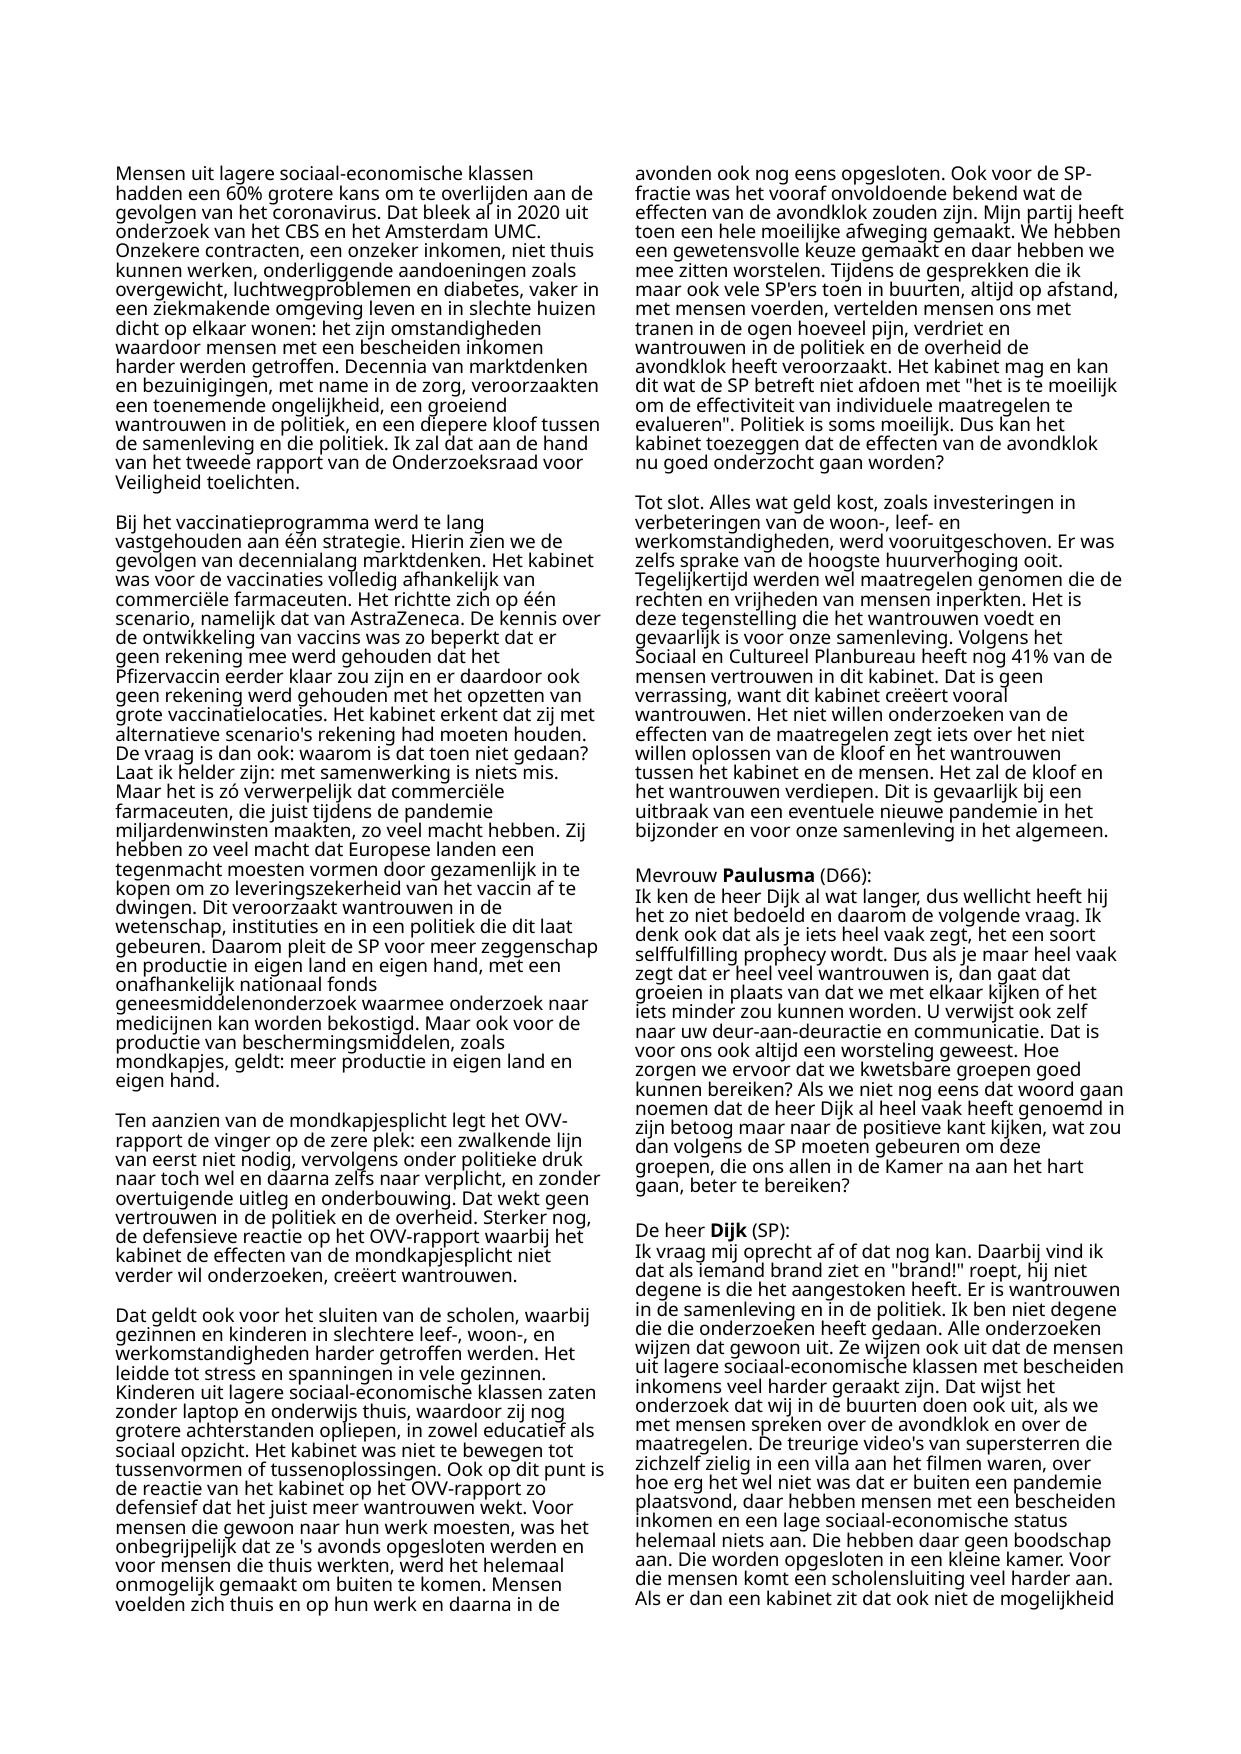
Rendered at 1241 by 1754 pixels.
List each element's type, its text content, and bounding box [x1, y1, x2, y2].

text De heer Dijk (SP): [635, 1217, 1125, 1243]
text Bij het vaccinatieprogramma werd te lang vastgehouden aan één strategie. Hierin zien we de gevolgen van decennialang marktdenken. Het kabinet was voor de vaccinaties volledig afhankelijk van commerciële farmaceuten. Het richtte zich op één scenario, namelijk dat van AstraZeneca. De kennis over de ontwikkeling van vaccins was zo beperkt dat er geen rekening mee werd gehouden dat het Pfizervaccin eerder klaar zou zijn en er daardoor ook geen rekening werd gehouden met het opzetten van grote vaccinatielocaties. Het kabinet erkent dat zij met alternatieve scenario's rekening had moeten houden. De vraag is dan ook: waarom is dat toen niet gedaan? Laat ik helder zijn: met samenwerking is niets mis. Maar het is zó verwerpelijk dat commerciële farmaceuten, die juist tijdens de pandemie miljardenwinsten maakten, zo veel macht hebben. Zij hebben zo veel macht dat Europese landen een tegenmacht moesten vormen door gezamenlijk in te kopen om zo leveringszekerheid van het vaccin af te dwingen. Dit veroorzaakt wantrouwen in de wetenschap, instituties en in een politiek die dit laat gebeuren. Daarom pleit de SP voor meer zeggenschap en productie in eigen land en eigen hand, met een onafhankelijk nationaal fonds geneesmiddelenonderzoek waarmee onderzoek naar medicijnen kan worden bekostigd. Maar ook voor de productie van beschermingsmiddelen, zoals mondkapjes, geldt: meer productie in eigen land en eigen hand. [115, 514, 605, 1092]
text Ik ken de heer Dijk al wat langer, dus wellicht heeft hij het zo niet bedoeld en daarom de volgende vraag. Ik denk ook dat als je iets heel vaak zegt, het een soort selffulfilling prophecy wordt. Dus als je maar heel vaak zegt dat er heel veel wantrouwen is, dan gaat dat groeien in plaats van dat we met elkaar kijken of het iets minder zou kunnen worden. U verwijst ook zelf naar uw deur-aan-deuractie en communicatie. Dat is voor ons ook altijd een worsteling geweest. Hoe zorgen we ervoor dat we kwetsbare groepen goed kunnen bereiken? Als we niet nog eens dat woord gaan noemen dat de heer Dijk al heel vaak heeft genoemd in zijn betoog maar naar de positieve kant kijken, wat zou dan volgens de SP moeten gebeuren om deze groepen, die ons allen in de Kamer na aan het hart gaan, beter te bereiken? [635, 888, 1125, 1196]
text Ik vraag mij oprecht af of dat nog kan. Daarbij vind ik dat als iemand brand ziet en "brand!" roept, hij niet degene is die het aangestoken heeft. Er is wantrouwen in de samenleving en in de politiek. Ik ben niet degene die die onderzoeken heeft gedaan. Alle onderzoeken wijzen dat gewoon uit. Ze wijzen ook uit dat de mensen uit lagere sociaal-economische klassen met bescheiden inkomens veel harder geraakt zijn. Dat wijst het onderzoek dat wij in de buurten doen ook uit, als we met mensen spreken over de avondklok en over de maatregelen. De treurige video's van supersterren die zichzelf zielig in een villa aan het filmen waren, over hoe erg het wel niet was dat er buiten een pandemie plaatsvond, daar hebben mensen met een bescheiden inkomen en een lage sociaal-economische status helemaal niets aan. Die hebben daar geen boodschap aan. Die worden opgesloten in een kleine kamer. Voor die mensen komt een scholensluiting veel harder aan. Als er dan een kabinet zit dat ook niet de mogelijkheid [635, 1243, 1125, 1609]
text Tot slot. Alles wat geld kost, zoals investeringen in verbeteringen van de woon-, leef- en werkomstandigheden, werd vooruitgeschoven. Er was zelfs sprake van de hoogste huurverhoging ooit. Tegelijkertijd werden wel maatregelen genomen die de rechten en vrijheden van mensen inperkten. Het is deze tegenstelling die het wantrouwen voedt en gevaarlijk is voor onze samenleving. Volgens het Sociaal en Cultureel Planbureau heeft nog 41% van de mensen vertrouwen in dit kabinet. Dat is geen verrassing, want dit kabinet creëert vooral wantrouwen. Het niet willen onderzoeken van de effecten van de maatregelen zegt iets over het niet willen oplossen van de kloof en het wantrouwen tussen het kabinet en de mensen. Het zal de kloof en het wantrouwen verdiepen. Dit is gevaarlijk bij een uitbraak van een eventuele nieuwe pandemie in het bijzonder en voor onze samenleving in het algemeen. [635, 494, 1125, 841]
text Mensen uit lagere sociaal-economische klassen hadden een 60% grotere kans om te overlijden aan de gevolgen van het coronavirus. Dat bleek al in 2020 uit onderzoek van het CBS en het Amsterdam UMC. Onzekere contracten, een onzeker inkomen, niet thuis kunnen werken, onderliggende aandoeningen zoals overgewicht, luchtwegproblemen en diabetes, vaker in een ziekmakende omgeving leven en in slechte huizen dicht op elkaar wonen: het zijn omstandigheden waardoor mensen met een bescheiden inkomen harder werden getroffen. Decennia van marktdenken en bezuinigingen, met name in de zorg, veroorzaakten een toenemende ongelijkheid, een groeiend wantrouwen in de politiek, en een diepere kloof tussen de samenleving en die politiek. Ik zal dat aan de hand van het tweede rapport van de Onderzoeksraad voor Veiligheid toelichten. [115, 165, 605, 493]
text Ten aanzien van de mondkapjesplicht legt het OVV-rapport de vinger op de zere plek: een zwalkende lijn van eerst niet nodig, vervolgens onder politieke druk naar toch wel en daarna zelfs naar verplicht, en zonder overtuigende uitleg en onderbouwing. Dat wekt geen vertrouwen in de politiek en de overheid. Sterker nog, de defensieve reactie op het OVV-rapport waarbij het kabinet de effecten van de mondkapjesplicht niet verder wil onderzoeken, creëert wantrouwen. [115, 1112, 605, 1286]
text avonden ook nog eens opgesloten. Ook voor de SP-fractie was het vooraf onvoldoende bekend wat de effecten van de avondklok zouden zijn. Mijn partij heeft toen een hele moeilijke afweging gemaakt. We hebben een gewetensvolle keuze gemaakt en daar hebben we mee zitten worstelen. Tijdens de gesprekken die ik maar ook vele SP'ers toen in buurten, altijd op afstand, met mensen voerden, vertelden mensen ons met tranen in de ogen hoeveel pijn, verdriet en wantrouwen in de politiek en de overheid de avondklok heeft veroorzaakt. Het kabinet mag en kan dit wat de SP betreft niet afdoen met "het is te moeilijk om de effectiviteit van individuele maatregelen te evalueren". Politiek is soms moeilijk. Dus kan het kabinet toezeggen dat de effecten van de avondklok nu goed onderzocht gaan worden? [635, 165, 1125, 474]
text Mevrouw Paulusma (D66): [635, 862, 1125, 888]
text Dat geldt ook voor het sluiten van de scholen, waarbij gezinnen en kinderen in slechtere leef-, woon-, en werkomstandigheden harder getroffen werden. Het leidde tot stress en spanningen in vele gezinnen. Kinderen uit lagere sociaal-economische klassen zaten zonder laptop en onderwijs thuis, waardoor zij nog grotere achterstanden opliepen, in zowel educatief als sociaal opzicht. Het kabinet was niet te bewegen tot tussenvormen of tussenoplossingen. Ook op dit punt is de reactie van het kabinet op het OVV-rapport zo defensief dat het juist meer wantrouwen wekt. Voor mensen die gewoon naar hun werk moesten, was het onbegrijpelijk dat ze 's avonds opgesloten werden en voor mensen die thuis werkten, werd het helemaal onmogelijk gemaakt om buiten te komen. Mensen voelden zich thuis en op hun werk en daarna in de [115, 1307, 605, 1615]
